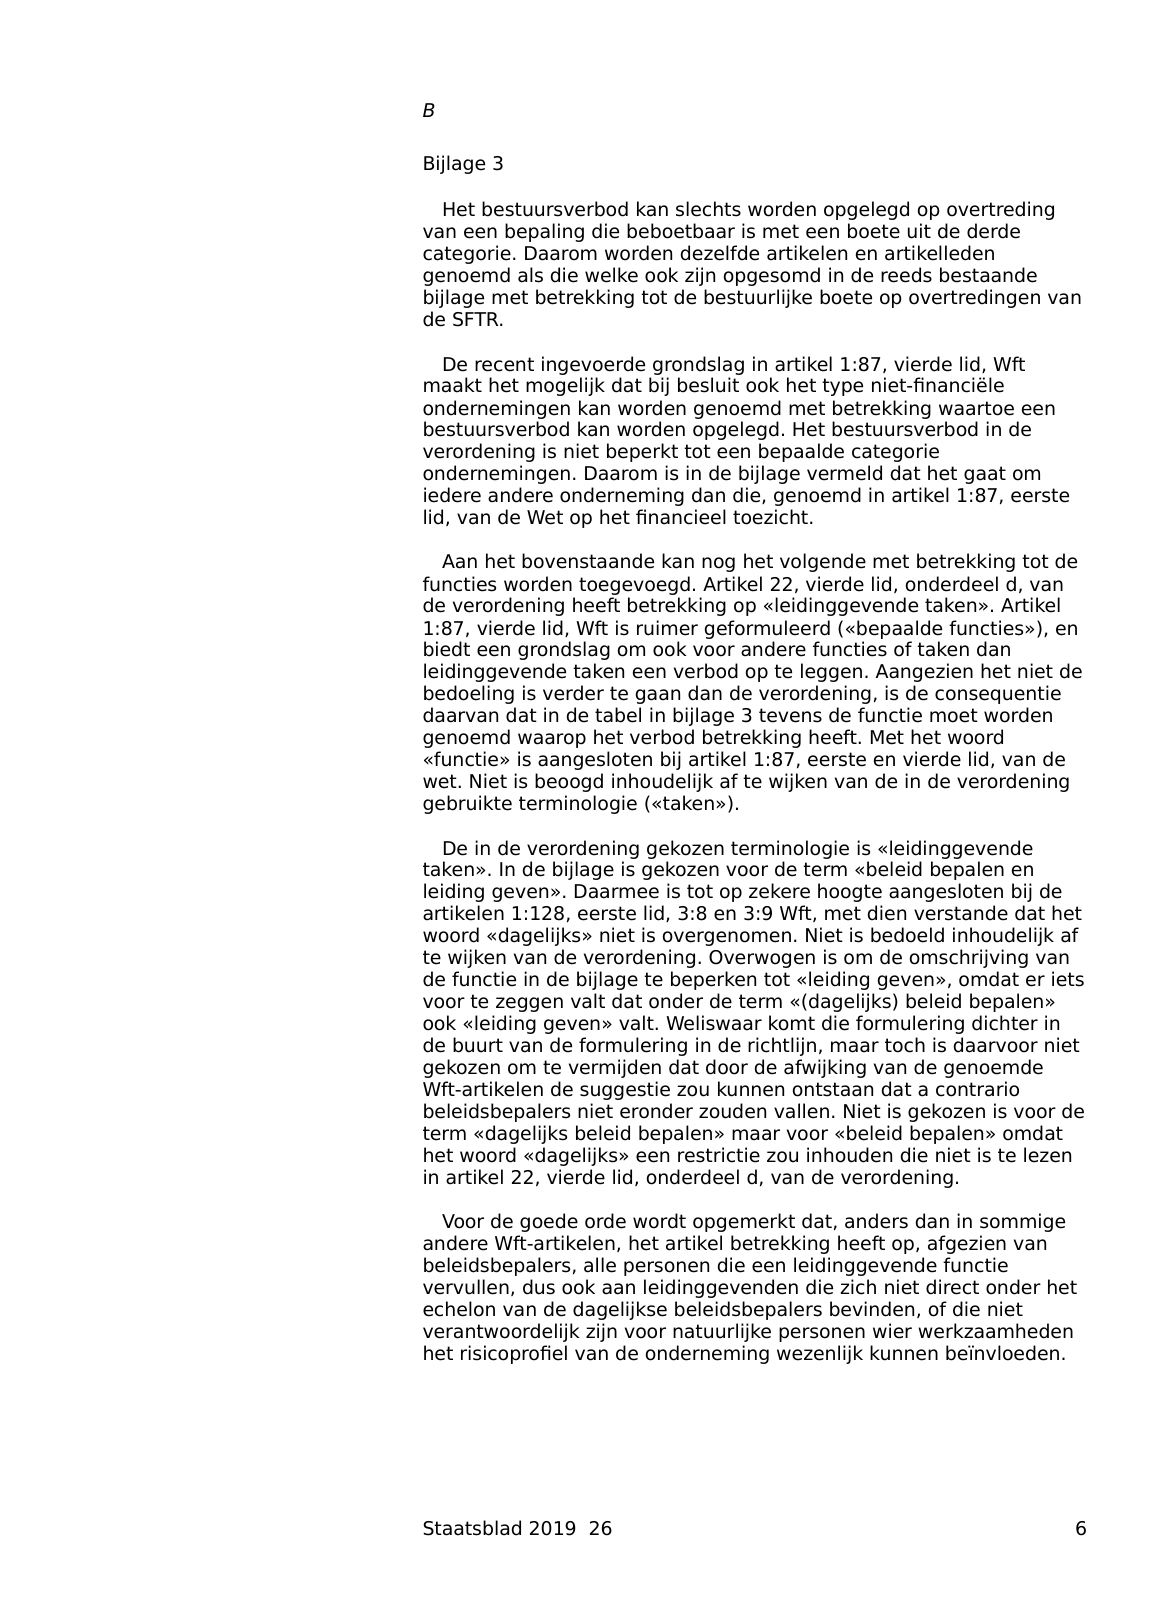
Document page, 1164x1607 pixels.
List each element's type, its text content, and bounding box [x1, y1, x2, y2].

text Het bestuursverbod kan slechts worden opgelegd op overtreding van een bepaling die beboetbaar is met een boete uit de derde categorie. Daarom worden dezelfde artikelen en artikelleden genoemd als die welke ook zijn opgesomd in de reeds bestaande bijlage met betrekking tot de bestuurlijke boete op overtredingen van de SFTR. [422, 199, 1087, 331]
text Aan het bovenstaande kan nog het volgende met betrekking tot de functies worden toegevoegd. Artikel 22, vierde lid, onderdeel d, van de verordening heeft betrekking op «leidinggevende taken». Artikel 1:87, vierde lid, Wft is ruimer geformuleerd («bepaalde functies»), en biedt een grondslag om ook voor andere functies of taken dan leidinggevende taken een verbod op te leggen. Aangezien het niet de bedoeling is verder te gaan dan de verordening, is de consequentie daarvan dat in de tabel in bijlage 3 tevens de functie moet worden genoemd waarop het verbod betrekking heeft. Met het woord «functie» is aangesloten bij artikel 1:87, eerste en vierde lid, van de wet. Niet is beoogd inhoudelijk af te wijken van de in de verordening gebruikte terminologie («taken»). [422, 551, 1087, 815]
text De in de verordening gekozen terminologie is «leidinggevende taken». In de bijlage is gekozen voor de term «beleid bepalen en leiding geven». Daarmee is tot op zekere hoogte aangesloten bij de artikelen 1:128, eerste lid, 3:8 en 3:9 Wft, met dien verstande dat het woord «dagelijks» niet is overgenomen. Niet is bedoeld inhoudelijk af te wijken van de verordening. Overwogen is om de omschrijving van de functie in de bijlage te beperken tot «leiding geven», omdat er iets voor te zeggen valt dat onder de term «(dagelijks) beleid bepalen» ook «leiding geven» valt. Weliswaar komt die formulering dichter in de buurt van de formulering in de richtlijn, maar toch is daarvoor niet gekozen om te vermijden dat door de afwijking van de genoemde Wft-artikelen de suggestie zou kunnen ontstaan dat a contrario beleidsbepalers niet eronder zouden vallen. Niet is gekozen is voor de term «dagelijks beleid bepalen» maar voor «beleid bepalen» omdat het woord «dagelijks» een restrictie zou inhouden die niet is te lezen in artikel 22, vierde lid, onderdeel d, van de verordening. [422, 837, 1087, 1189]
subtitle B [422, 100, 1087, 122]
text Voor de goede orde wordt opgemerkt dat, anders dan in sommige andere Wft-artikelen, het artikel betrekking heeft op, afgezien van beleidsbepalers, alle personen die een leidinggevende functie vervullen, dus ook aan leidinggevenden die zich niet direct onder het echelon van de dagelijkse beleidsbepalers bevinden, of die niet verantwoordelijk zijn voor natuurlijke personen wier werkzaamheden het risicoprofiel van de onderneming wezenlijk kunnen beïnvloeden. [422, 1211, 1087, 1365]
text De recent ingevoerde grondslag in artikel 1:87, vierde lid, Wft maakt het mogelijk dat bij besluit ook het type niet-financiële ondernemingen kan worden genoemd met betrekking waartoe een bestuursverbod kan worden opgelegd. Het bestuursverbod in de verordening is niet beperkt tot een bepaalde categorie ondernemingen. Daarom is in de bijlage vermeld dat het gaat om iedere andere onderneming dan die, genoemd in artikel 1:87, eerste lid, van de Wet op het financieel toezicht. [422, 353, 1087, 529]
subtitle Bijlage 3 [422, 152, 1087, 174]
